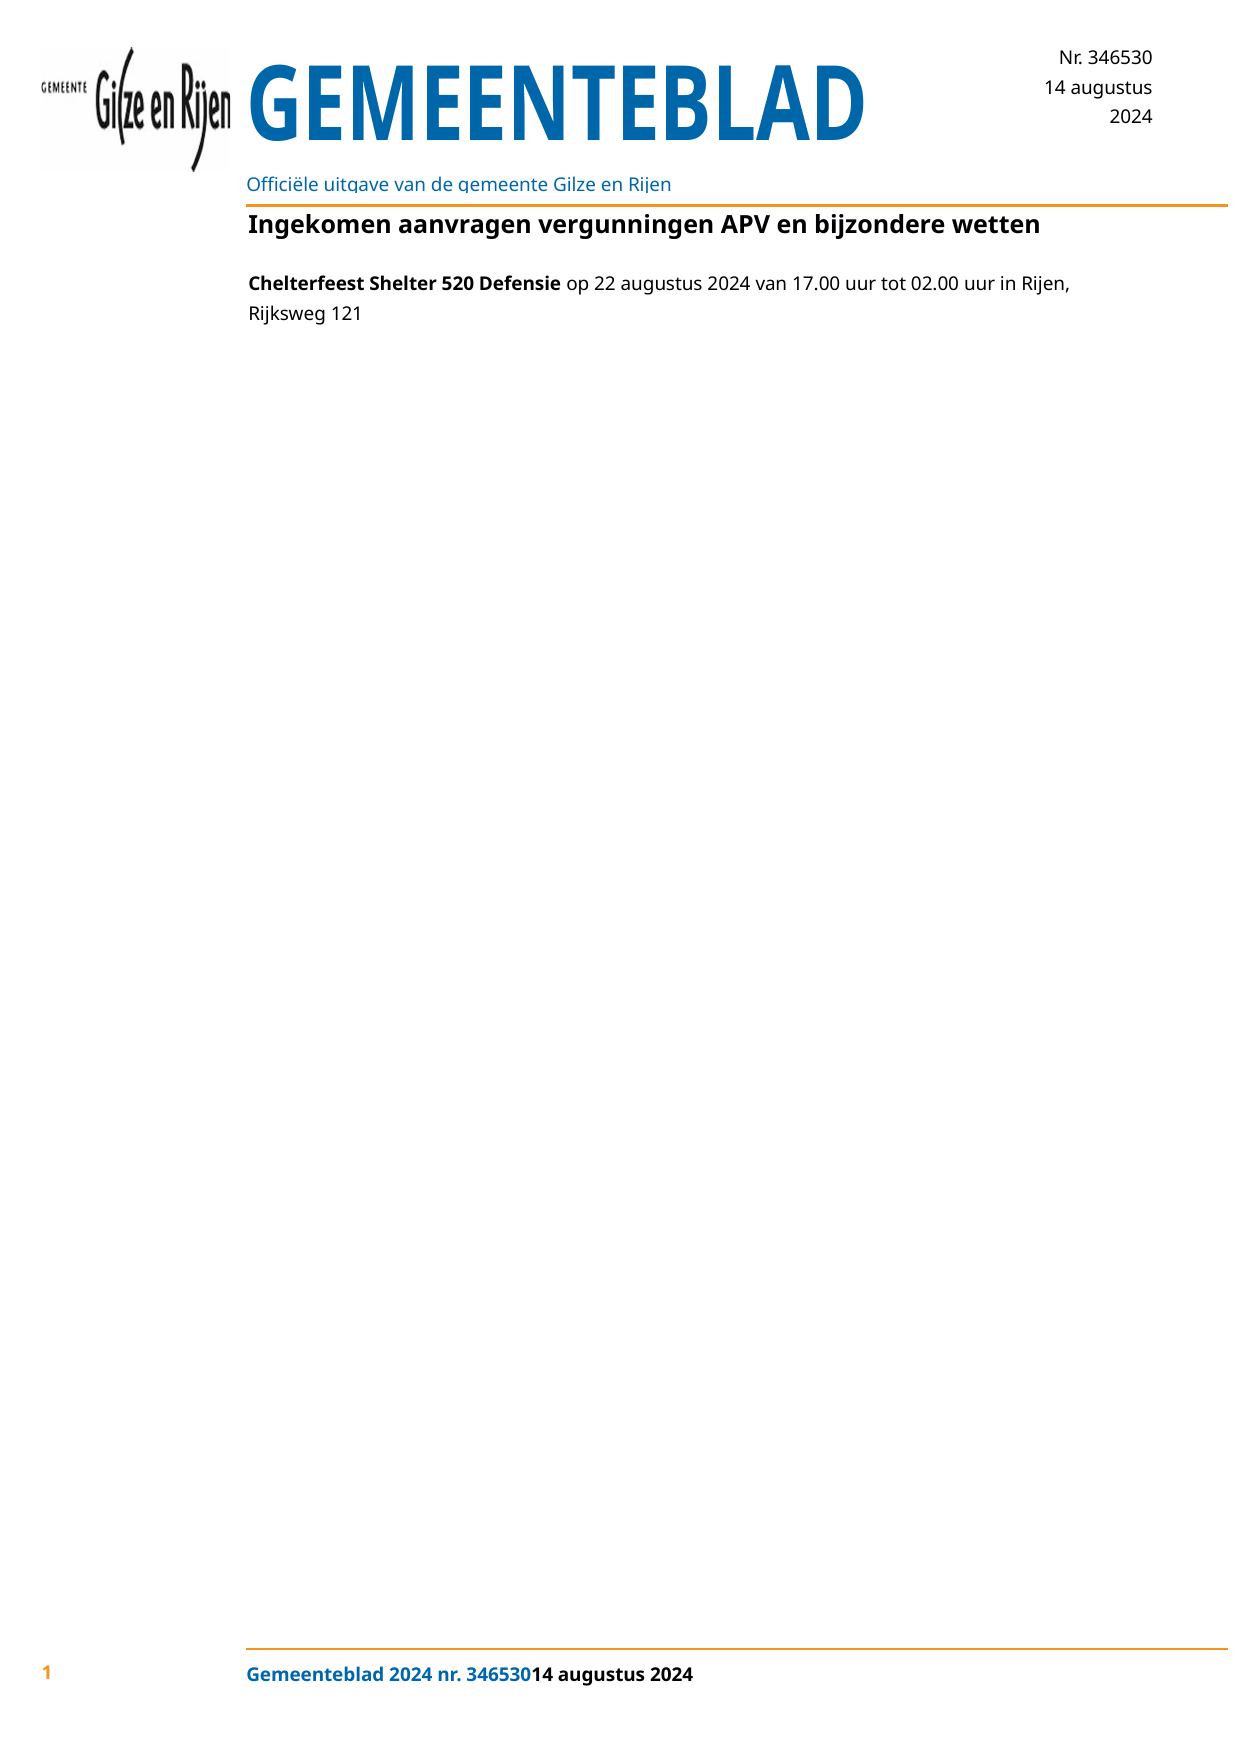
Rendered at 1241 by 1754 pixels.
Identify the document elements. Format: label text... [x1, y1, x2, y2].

picture [41, 47, 231, 172]
text Chelterfeest Shelter 520 Defensie op 22 augustus 2024 van 17.00 uur tot 02.00 uur in Rijen, Rijksweg 121 [248, 270, 1152, 326]
text Ingekomen aanvragen vergunningen APV en bijzondere wetten [248, 207, 1152, 241]
